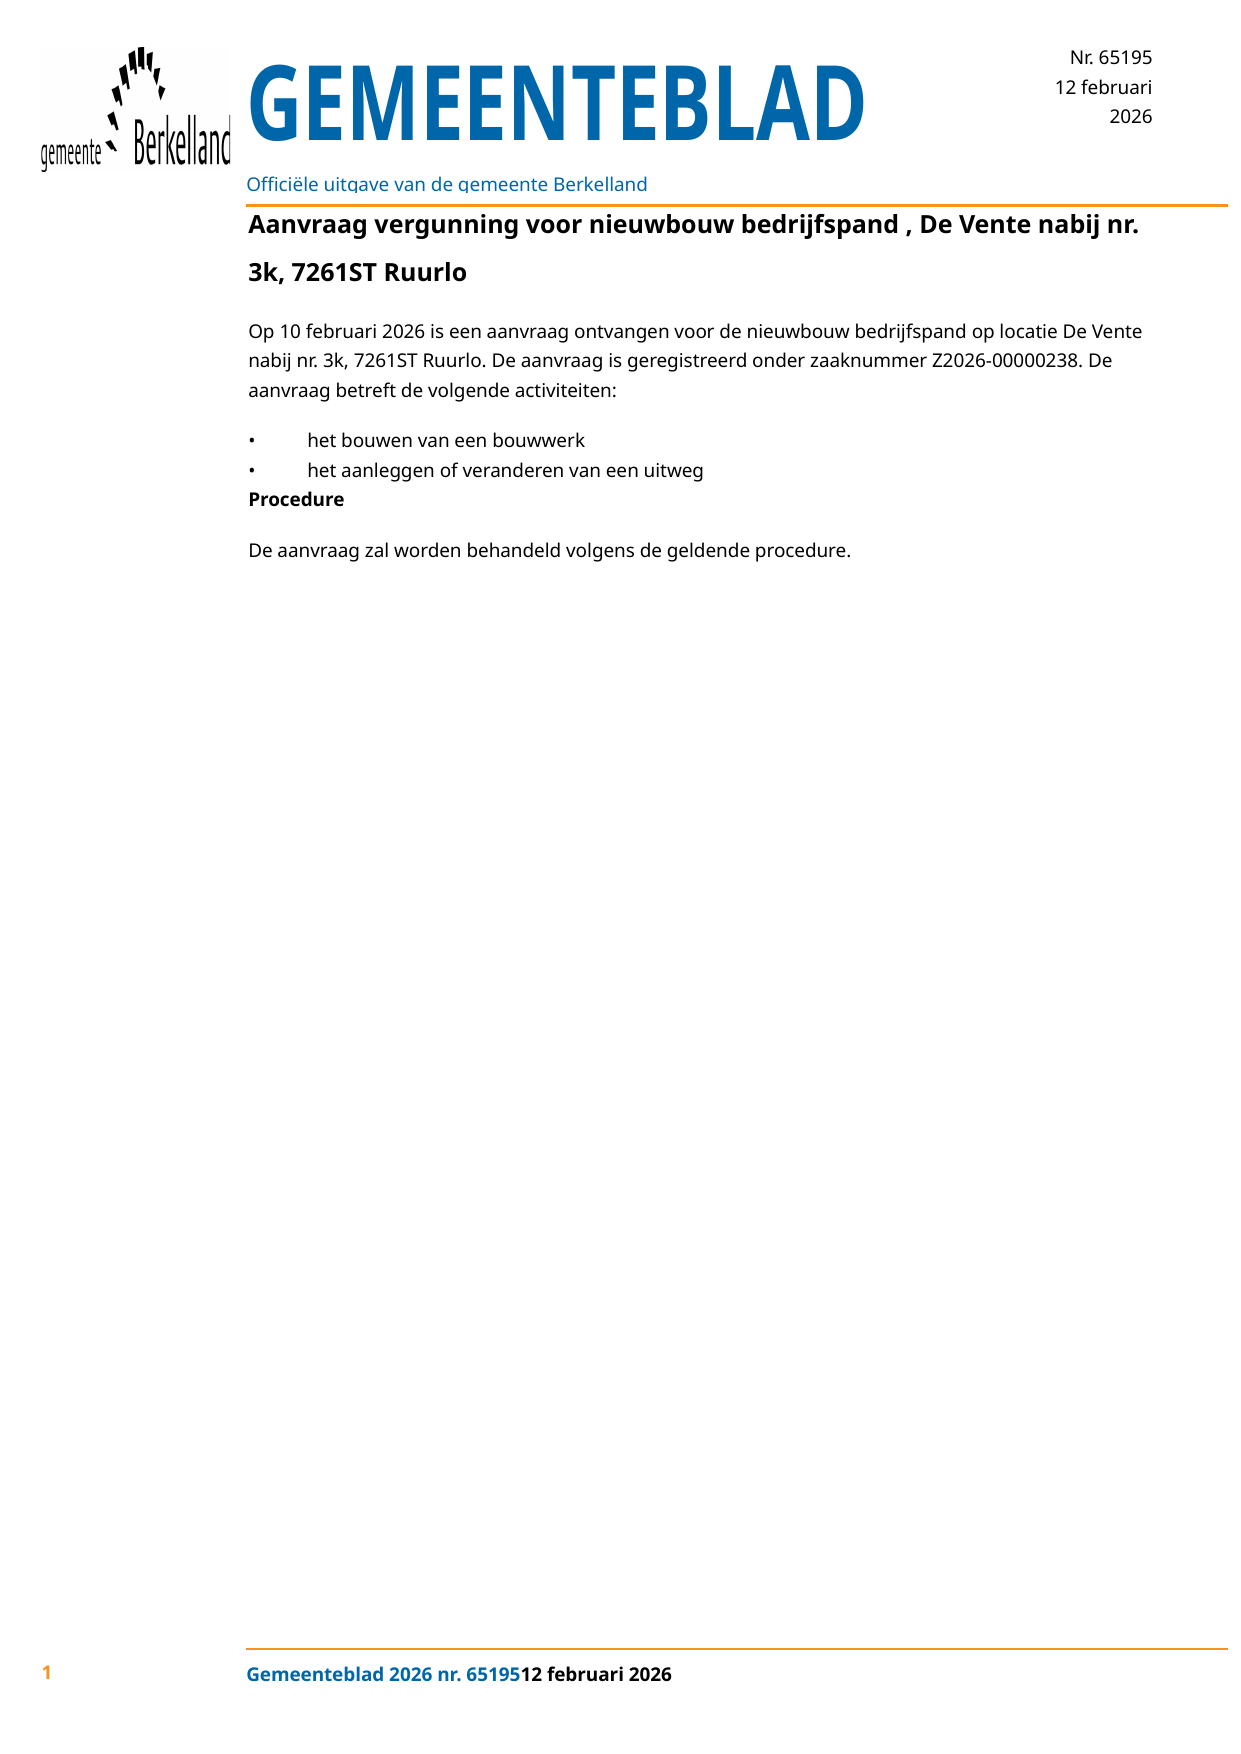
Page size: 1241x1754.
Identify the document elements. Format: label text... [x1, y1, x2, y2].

text Procedure [248, 487, 1152, 512]
list het aanleggen of veranderen van een uitweg [248, 457, 1152, 483]
picture [41, 47, 231, 172]
text De aanvraag zal worden behandeld volgens de geldende procedure. [248, 537, 1152, 563]
list het bouwen van een bouwwerk [248, 427, 1152, 453]
text Op 10 februari 2026 is een aanvraag ontvangen voor de nieuwbouw bedrijfspand op locatie De Vente nabij nr. 3k, 7261ST Ruurlo. De aanvraag is geregistreerd onder zaaknummer Z2026-00000238. De aanvraag betreft de volgende activiteiten: [248, 318, 1152, 403]
text Aanvraag vergunning voor nieuwbouw bedrijfspand , De Vente nabij nr. 3k, 7261ST Ruurlo [248, 207, 1152, 288]
